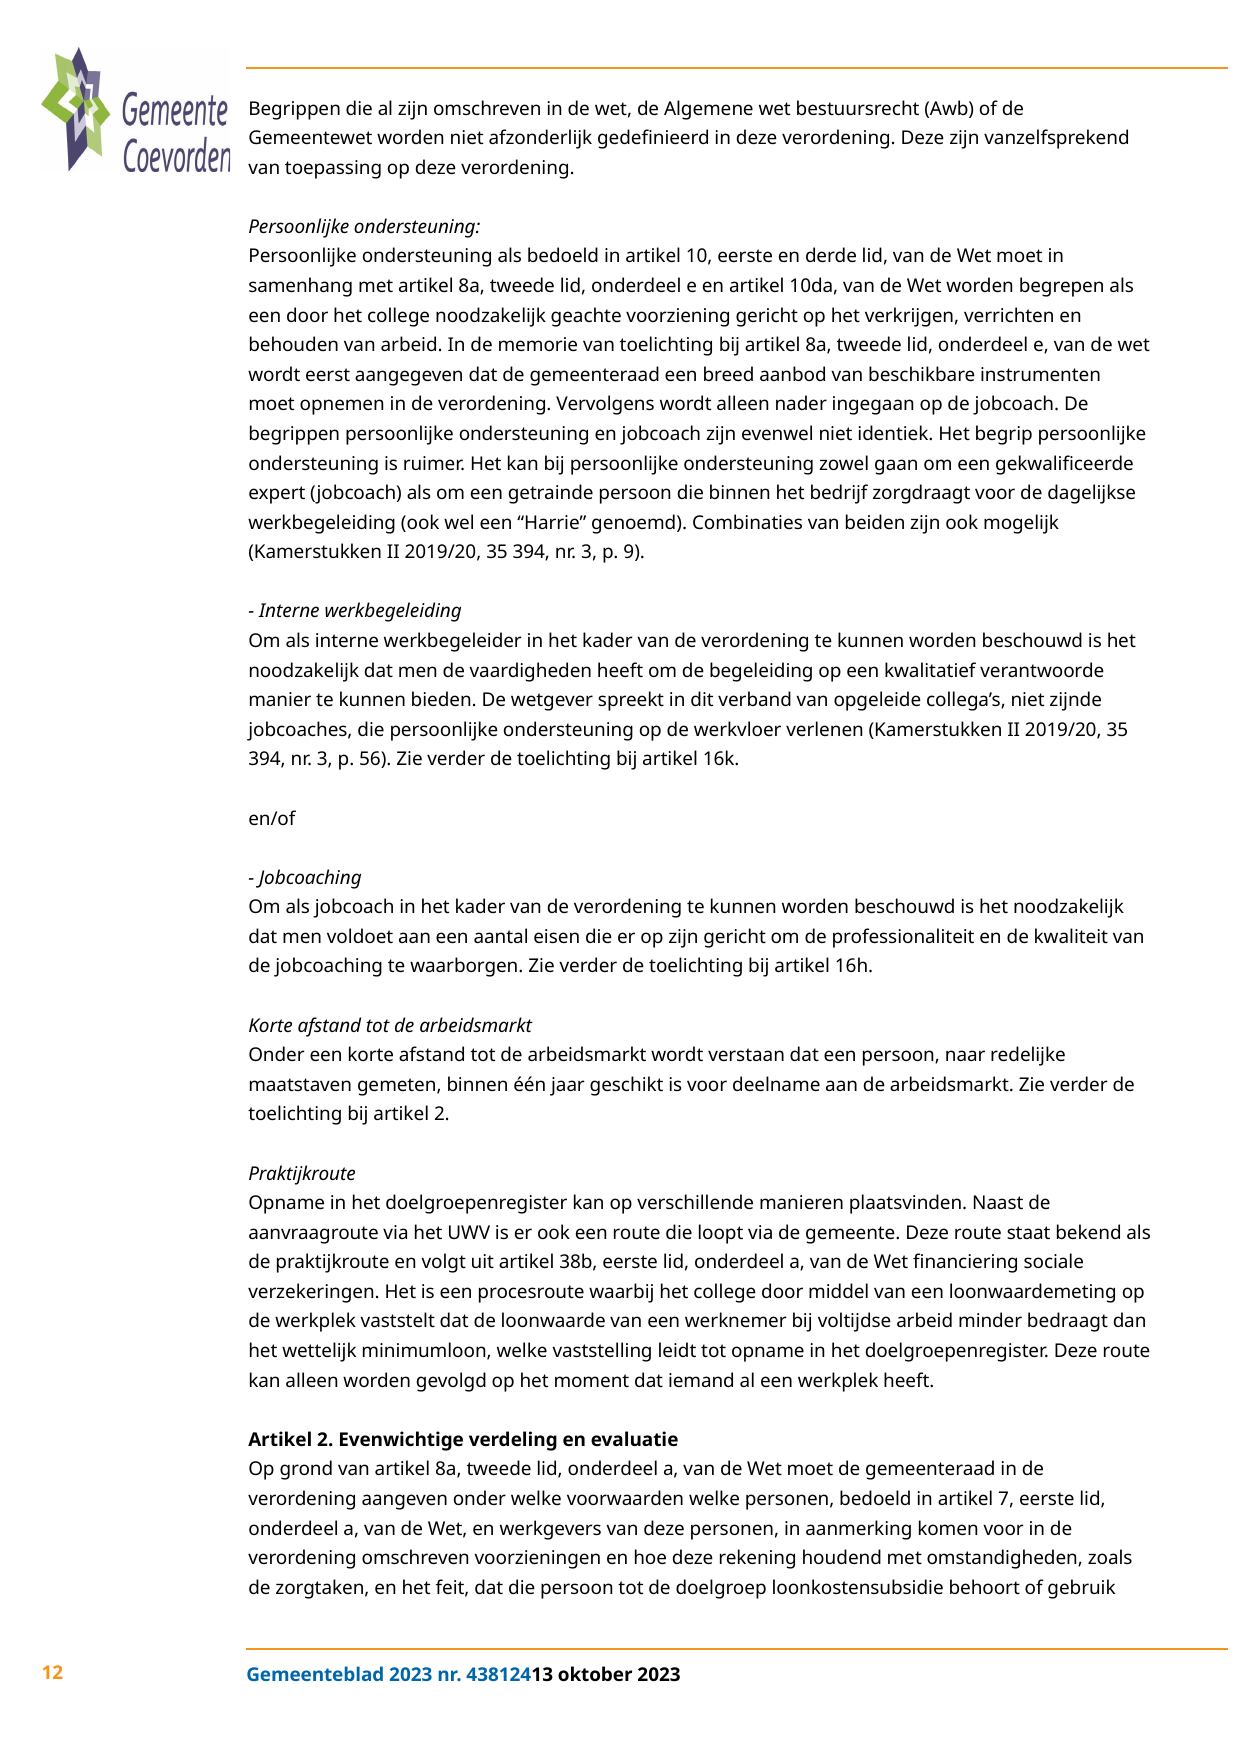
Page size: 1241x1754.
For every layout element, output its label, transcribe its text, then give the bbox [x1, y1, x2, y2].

text Persoonlijke ondersteuning als bedoeld in artikel 10, eerste en derde lid, van de Wet moet in samenhang met artikel 8a, tweede lid, onderdeel e en artikel 10da, van de Wet worden begrepen als een door het college noodzakelijk geachte voorziening gericht op het verkrijgen, verrichten en behouden van arbeid. In de memorie van toelichting bij artikel 8a, tweede lid, onderdeel e, van de wet wordt eerst aangegeven dat de gemeenteraad een breed aanbod van beschikbare instrumenten moet opnemen in de verordening. Vervolgens wordt alleen nader ingegaan op de jobcoach. De begrippen persoonlijke ondersteuning en jobcoach zijn evenwel niet identiek. Het begrip persoonlijke ondersteuning is ruimer. Het kan bij persoonlijke ondersteuning zowel gaan om een gekwalificeerde expert (jobcoach) als om een getrainde persoon die binnen het bedrijf zorgdraagt voor de dagelijkse werkbegeleiding (ook wel een “Harrie” genoemd). Combinaties van beiden zijn ook mogelijk (Kamerstukken II 2019/20, 35 394, nr. 3, p. 9). [248, 243, 1152, 564]
text Persoonlijke ondersteuning: [248, 213, 1152, 239]
text Korte afstand tot de arbeidsmarkt [248, 1012, 1152, 1038]
text en/of [248, 805, 1152, 831]
text Begrippen die al zijn omschreven in de wet, de Algemene wet bestuursrecht (Awb) of de Gemeentewet worden niet afzonderlijk gedefinieerd in deze verordening. Deze zijn vanzelfsprekend van toepassing op deze verordening. [248, 95, 1152, 180]
text - Interne werkbegeleiding [248, 598, 1152, 623]
text Praktijkroute [248, 1160, 1152, 1186]
text - Jobcoaching [248, 864, 1152, 890]
text Onder een korte afstand tot de arbeidsmarkt wordt verstaan dat een persoon, naar redelijke maatstaven gemeten, binnen één jaar geschikt is voor deelname aan de arbeidsmarkt. Zie verder de toelichting bij artikel 2. [248, 1041, 1152, 1126]
picture [41, 47, 231, 172]
text Op grond van artikel 8a, tweede lid, onderdeel a, van de Wet moet de gemeenteraad in de verordening aangeven onder welke voorwaarden welke personen, bedoeld in artikel 7, eerste lid, onderdeel a, van de Wet, en werkgevers van deze personen, in aanmerking komen voor in de verordening omschreven voorzieningen en hoe deze rekening houdend met omstandigheden, zoals de zorgtaken, en het feit, dat die persoon tot de doelgroep loonkostensubsidie behoort of gebruik [248, 1456, 1152, 1600]
text Artikel 2. Evenwichtige verdeling en evaluatie [248, 1426, 1152, 1452]
text Om als interne werkbegeleider in het kader van de verordening te kunnen worden beschouwd is het noodzakelijk dat men de vaardigheden heeft om de begeleiding op een kwalitatief verantwoorde manier te kunnen bieden. De wetgever spreekt in dit verband van opgeleide collega’s, niet zijnde jobcoaches, die persoonlijke ondersteuning op de werkvloer verlenen (Kamerstukken II 2019/20, 35 394, nr. 3, p. 56). Zie verder de toelichting bij artikel 16k. [248, 627, 1152, 771]
text Opname in het doelgroepenregister kan op verschillende manieren plaatsvinden. Naast de aanvraagroute via het UWV is er ook een route die loopt via de gemeente. Deze route staat bekend als de praktijkroute en volgt uit artikel 38b, eerste lid, onderdeel a, van de Wet financiering sociale verzekeringen. Het is een procesroute waarbij het college door middel van een loonwaardemeting op de werkplek vaststelt dat de loonwaarde van een werknemer bij voltijdse arbeid minder bedraagt dan het wettelijk minimumloon, welke vaststelling leidt tot opname in het doelgroepenregister. Deze route kan alleen worden gevolgd op het moment dat iemand al een werkplek heeft. [248, 1189, 1152, 1393]
text Om als jobcoach in het kader van de verordening te kunnen worden beschouwd is het noodzakelijk dat men voldoet aan een aantal eisen die er op zijn gericht om de professionaliteit en de kwaliteit van de jobcoaching te waarborgen. Zie verder de toelichting bij artikel 16h. [248, 893, 1152, 978]
